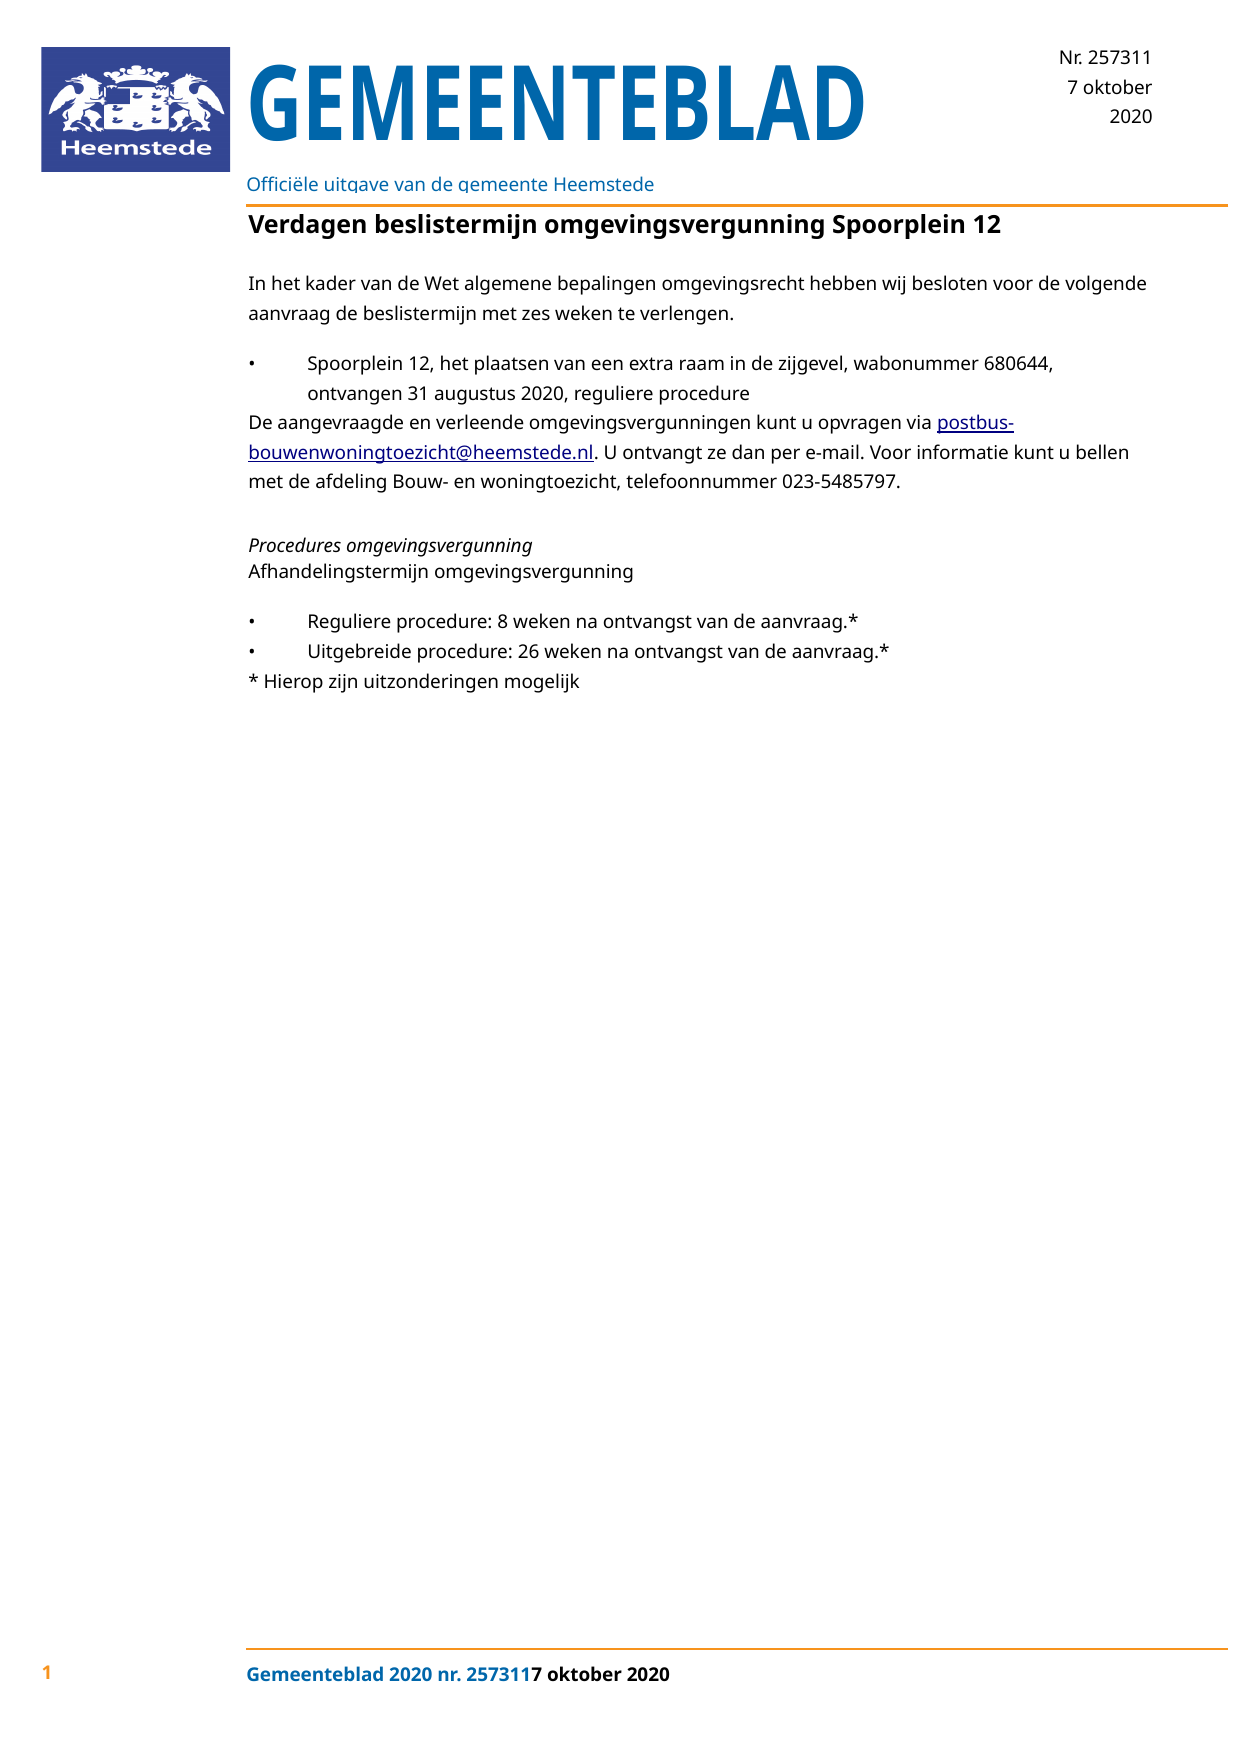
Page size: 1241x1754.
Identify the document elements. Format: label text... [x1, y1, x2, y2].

list Reguliere procedure: 8 weken na ontvangst van de aanvraag.* [248, 609, 1152, 634]
text Afhandelingstermijn omgevingsvergunning [248, 558, 1152, 584]
picture [41, 47, 231, 172]
text Procedures omgevingsvergunning [248, 533, 1152, 558]
text * Hierop zijn uitzonderingen mogelijk [248, 668, 1152, 694]
text De aangevraagde en verleende omgevingsvergunningen kunt u opvragen via postbus-bouwenwoningtoezicht@heemstede.nl. U ontvangt ze dan per e-mail. Voor informatie kunt u bellen met de afdeling Bouw- en woningtoezicht, telefoonnummer 023-5485797. [248, 409, 1152, 494]
text In het kader van de Wet algemene bepalingen omgevingsrecht hebben wij besloten voor de volgende aanvraag de beslistermijn met zes weken te verlengen. [248, 270, 1152, 326]
list Spoorplein 12, het plaatsen van een extra raam in de zijgevel, wabonummer 680644, ontvangen 31 augustus 2020, reguliere procedure [248, 350, 1152, 406]
text Verdagen beslistermijn omgevingsvergunning Spoorplein 12 [248, 207, 1152, 241]
list Uitgebreide procedure: 26 weken na ontvangst van de aanvraag.* [248, 638, 1152, 664]
